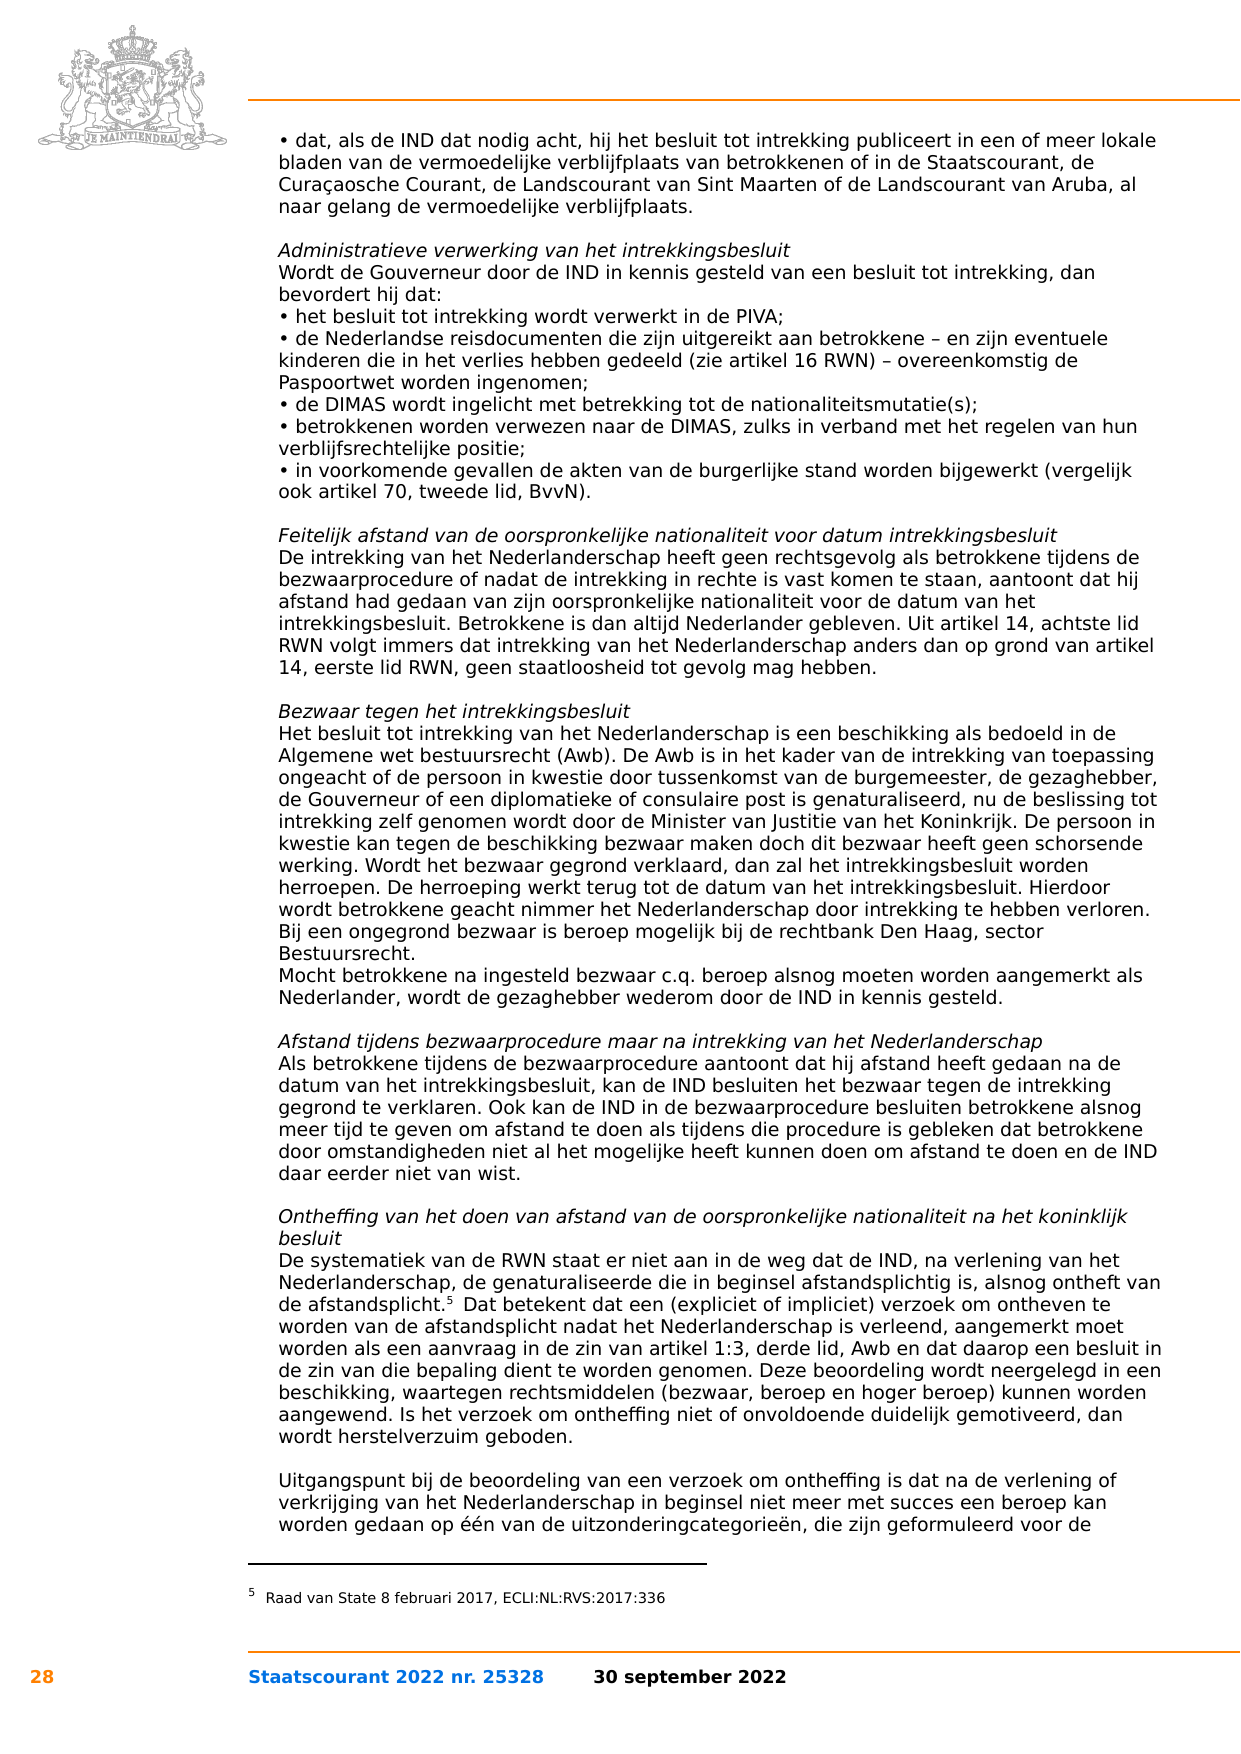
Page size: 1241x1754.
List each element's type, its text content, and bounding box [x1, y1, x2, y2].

text Bezwaar tegen het intrekkingsbesluit [278, 701, 1163, 723]
text • de Nederlandse reisdocumenten die zijn uitgereikt aan betrokkene – en zijn eventuele kinderen die in het verlies hebben gedeeld (zie artikel 16 RWN) – overeenkomstig de Paspoortwet worden ingenomen; [278, 328, 1163, 393]
text Ontheffing van het doen van afstand van de oorspronkelijke nationaliteit na het koninklijk besluit [278, 1206, 1163, 1250]
text Uitgangspunt bij de beoordeling van een verzoek om ontheffing is dat na de verlening of verkrijging van het Nederlanderschap in beginsel niet meer met succes een beroep kan worden gedaan op één van de uitzonderingcategorieën, die zijn geformuleerd voor de [278, 1470, 1163, 1536]
text • betrokkenen worden verwezen naar de DIMAS, zulks in verband met het regelen van hun verblijfsrechtelijke positie; [278, 416, 1163, 459]
text Mocht betrokkene na ingesteld bezwaar c.q. beroep alsnog moeten worden aangemerkt als Nederlander, wordt de gezaghebber wederom door de IND in kennis gesteld. [278, 965, 1163, 1009]
text Raad van State 8 februari 2017, ECLI:NL:RVS:2017:336 [248, 1586, 1163, 1608]
text De systematiek van de RWN staat er niet aan in de weg dat de IND, na verlening van het Nederlanderschap, de genaturaliseerde die in beginsel afstandsplichtig is, alsnog ontheft van de afstandsplicht. Dat betekent dat een (expliciet of impliciet) verzoek om ontheven te worden van de afstandsplicht nadat het Nederlanderschap is verleend, aangemerkt moet worden als een aanvraag in de zin van artikel 1:3, derde lid, Awb en dat daarop een besluit in de zin van die bepaling dient te worden genomen. Deze beoordeling wordt neergelegd in een beschikking, waartegen rechtsmiddelen (bezwaar, beroep en hoger beroep) kunnen worden aangewend. Is het verzoek om ontheffing niet of onvoldoende duidelijk gemotiveerd, dan wordt herstelverzuim geboden. [278, 1250, 1163, 1448]
text Het besluit tot intrekking van het Nederlanderschap is een beschikking als bedoeld in de Algemene wet bestuursrecht (Awb). De Awb is in het kader van de intrekking van toepassing ongeacht of de persoon in kwestie door tussenkomst van de burgemeester, de gezaghebber, de Gouverneur of een diplomatieke of consulaire post is genaturaliseerd, nu de beslissing tot intrekking zelf genomen wordt door de Minister van Justitie van het Koninkrijk. De persoon in kwestie kan tegen de beschikking bezwaar maken doch dit bezwaar heeft geen schorsende werking. Wordt het bezwaar gegrond verklaard, dan zal het intrekkingsbesluit worden herroepen. De herroeping werkt terug tot de datum van het intrekkingsbesluit. Hierdoor wordt betrokkene geacht nimmer het Nederlanderschap door intrekking te hebben verloren. Bij een ongegrond bezwaar is beroep mogelijk bij de rechtbank Den Haag, sector Bestuursrecht. [278, 723, 1163, 965]
text Wordt de Gouverneur door de IND in kennis gesteld van een besluit tot intrekking, dan bevordert hij dat: [278, 262, 1163, 306]
text Administratieve verwerking van het intrekkingsbesluit [278, 240, 1163, 262]
picture [38, 25, 227, 150]
text Als betrokkene tijdens de bezwaarprocedure aantoont dat hij afstand heeft gedaan na de datum van het intrekkingsbesluit, kan de IND besluiten het bezwaar tegen de intrekking gegrond te verklaren. Ook kan de IND in de bezwaarprocedure besluiten betrokkene alsnog meer tijd te geven om afstand te doen als tijdens die procedure is gebleken dat betrokkene door omstandigheden niet al het mogelijke heeft kunnen doen om afstand te doen en de IND daar eerder niet van wist. [278, 1053, 1163, 1184]
text • het besluit tot intrekking wordt verwerkt in de PIVA; [278, 306, 1163, 328]
text De intrekking van het Nederlanderschap heeft geen rechtsgevolg als betrokkene tijdens de bezwaarprocedure of nadat de intrekking in rechte is vast komen te staan, aantoont dat hij afstand had gedaan van zijn oorspronkelijke nationaliteit voor de datum van het intrekkingsbesluit. Betrokkene is dan altijd Nederlander gebleven. Uit artikel 14, achtste lid RWN volgt immers dat intrekking van het Nederlanderschap anders dan op grond van artikel 14, eerste lid RWN, geen staatloosheid tot gevolg mag hebben. [278, 547, 1163, 679]
text Afstand tijdens bezwaarprocedure maar na intrekking van het Nederlanderschap [278, 1031, 1163, 1053]
text • dat, als de IND dat nodig acht, hij het besluit tot intrekking publiceert in een of meer lokale bladen van de vermoedelijke verblijfplaats van betrokkenen of in de Staatscourant, de Curaçaosche Courant, de Landscourant van Sint Maarten of de Landscourant van Aruba, al naar gelang de vermoedelijke verblijfplaats. [278, 130, 1163, 218]
text Feitelijk afstand van de oorspronkelijke nationaliteit voor datum intrekkingsbesluit [278, 525, 1163, 547]
text • de DIMAS wordt ingelicht met betrekking tot de nationaliteitsmutatie(s); [278, 393, 1163, 416]
text • in voorkomende gevallen de akten van de burgerlijke stand worden bijgewerkt (vergelijk ook artikel 70, tweede lid, BvvN). [278, 459, 1163, 503]
